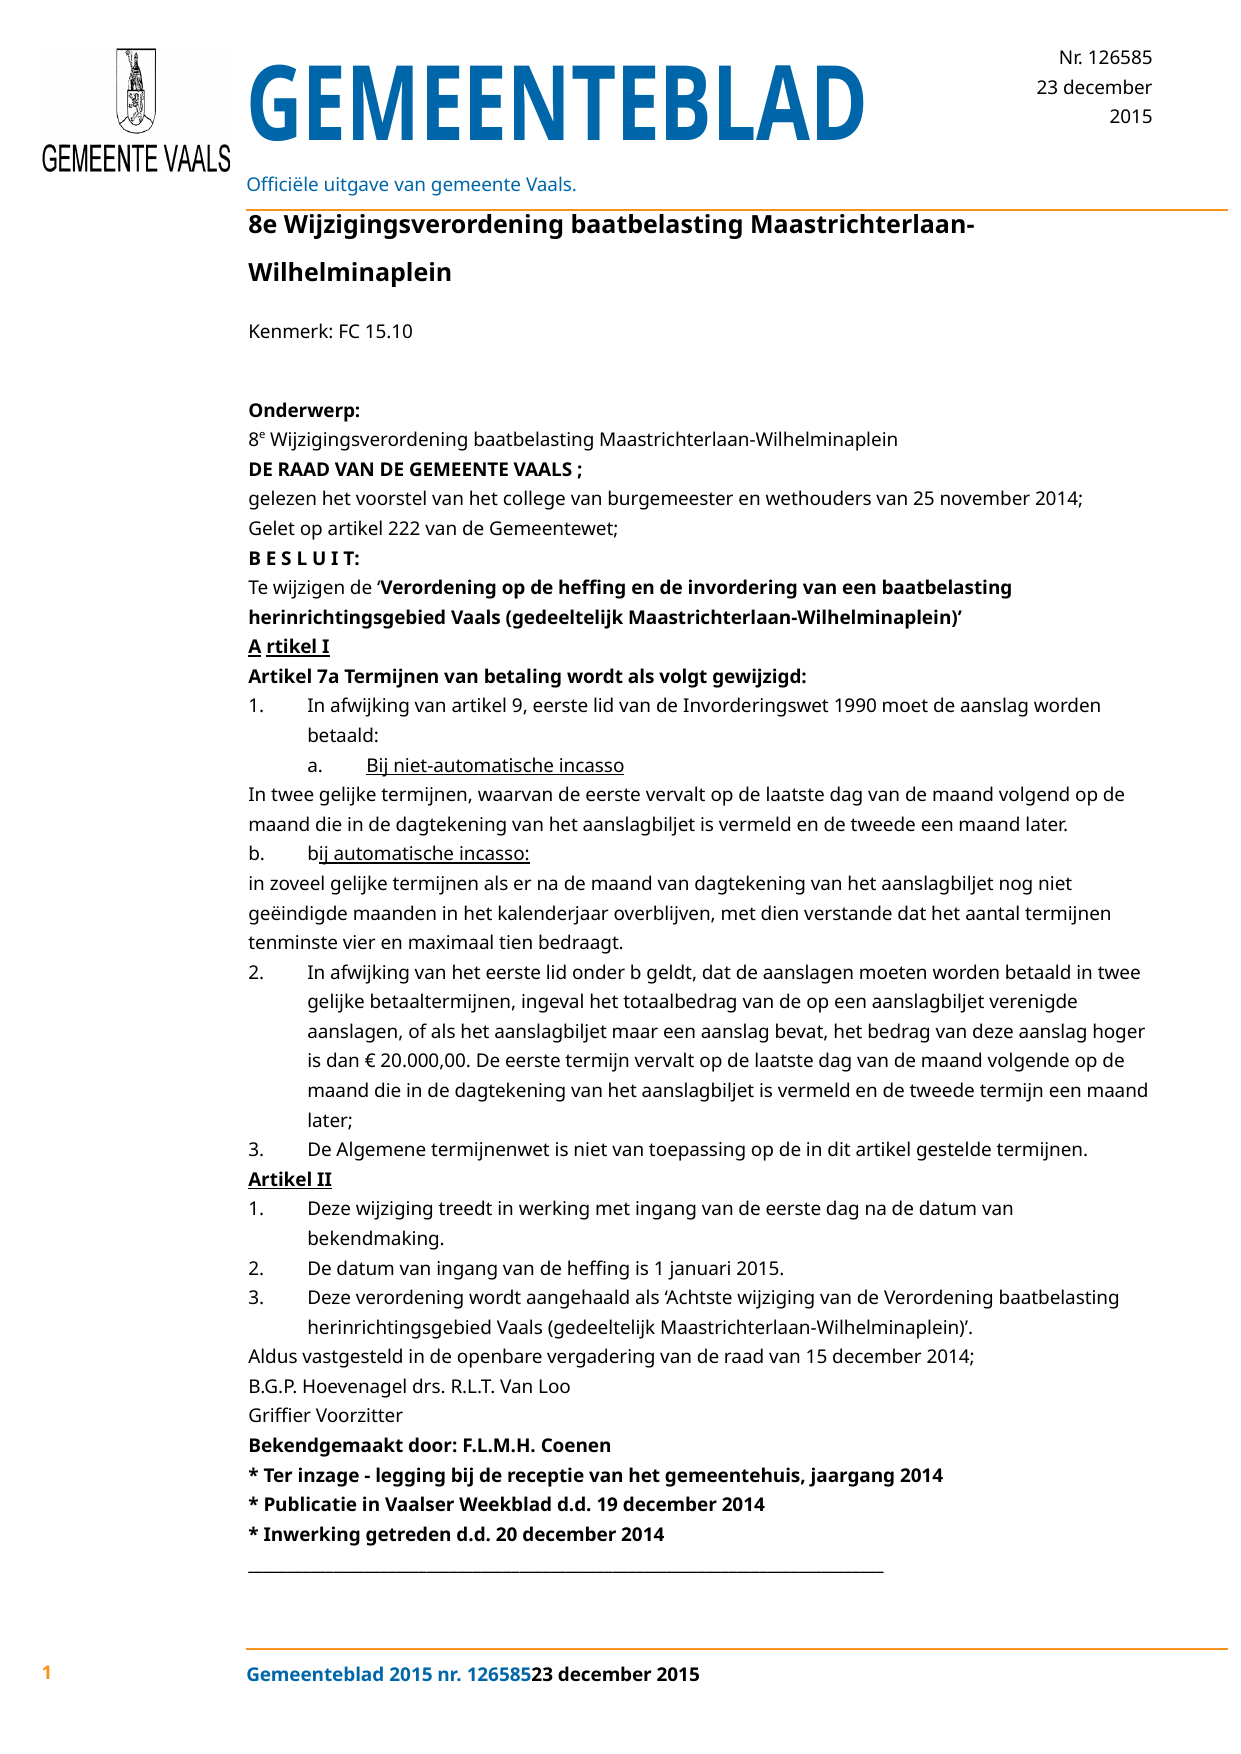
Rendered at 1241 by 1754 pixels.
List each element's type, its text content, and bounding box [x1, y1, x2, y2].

text B.G.P. Hoevenagel drs. R.L.T. Van Loo [248, 1373, 1152, 1399]
text * Inwerking getreden d.d. 20 december 2014 [248, 1521, 1152, 1547]
text A rtikel I [248, 633, 1152, 659]
text Te wijzigen de ‘Verordening op de heffing en de invordering van een baatbelasting herinrichtingsgebied Vaals (gedeeltelijk Maastrichterlaan-Wilhelminaplein)’ [248, 574, 1152, 629]
list bij automatische incasso: [248, 841, 1152, 866]
list De Algemene termijnenwet is niet van toepassing op de in dit artikel gestelde termijnen. [248, 1136, 1152, 1162]
text Onderwerp: [248, 397, 1152, 422]
text Kenmerk: FC 15.10 [248, 318, 1152, 344]
list Bij niet-automatische incasso [307, 752, 1152, 777]
text in zoveel gelijke termijnen als er na de maand van dagtekening van het aanslagbiljet nog niet geëindigde maanden in het kalenderjaar overblijven, met dien verstande dat het aantal termijnen tenminste vier en maximaal tien bedraagt. [248, 870, 1152, 955]
text Gelet op artikel 222 van de Gemeentewet; [248, 515, 1152, 541]
list Deze wijziging treedt in werking met ingang van de eerste dag na de datum van bekendmaking. [248, 1196, 1152, 1251]
text * Publicatie in Vaalser Weekblad d.d. 19 december 2014 [248, 1491, 1152, 1517]
text Artikel II [248, 1166, 1152, 1192]
text Artikel 7a Termijnen van betaling wordt als volgt gewijzigd: [248, 663, 1152, 689]
picture [41, 47, 231, 172]
text Aldus vastgesteld in de openbare vergadering van de raad van 15 december 2014; [248, 1343, 1152, 1369]
list Deze verordening wordt aangehaald als ‘Achtste wijziging van de Verordening baatbelasting herinrichtingsgebied Vaals (gedeeltelijk Maastrichterlaan-Wilhelminaplein)’. [248, 1284, 1152, 1339]
list In afwijking van artikel 9, eerste lid van de Invorderingswet 1990 moet de aanslag worden betaald: [248, 693, 1152, 748]
list In afwijking van het eerste lid onder b geldt, dat de aanslagen moeten worden betaald in twee gelijke betaaltermijnen, ingeval het totaalbedrag van de op een aanslagbiljet verenigde aanslagen, of als het aanslagbiljet maar een aanslag bevat, het bedrag van deze aanslag hoger is dan € 20.000,00. De eerste termijn vervalt op de laatste dag van de maand volgende op de maand die in de dagtekening van het aanslagbiljet is vermeld en de tweede termijn een maand later; [248, 959, 1152, 1132]
text B E S L U I T: [248, 545, 1152, 570]
text In twee gelijke termijnen, waarvan de eerste vervalt op de laatste dag van de maand volgend op de maand die in de dagtekening van het aanslagbiljet is vermeld en de tweede een maand later. [248, 781, 1152, 837]
text * Ter inzage - legging bij de receptie van het gemeentehuis, jaargang 2014 [248, 1462, 1152, 1487]
text __________________________________________________________________________________ [248, 1551, 1152, 1576]
text 8e Wijzigingsverordening baatbelasting Maastrichterlaan-Wilhelminaplein [248, 426, 1152, 452]
text Griffier Voorzitter [248, 1403, 1152, 1428]
text gelezen het voorstel van het college van burgemeester en wethouders van 25 november 2014; [248, 486, 1152, 511]
text DE RAAD VAN DE GEMEENTE VAALS ; [248, 456, 1152, 482]
text 8e Wijzigingsverordening baatbelasting Maastrichterlaan-Wilhelminaplein [248, 211, 1152, 288]
list De datum van ingang van de heffing is 1 januari 2015. [248, 1255, 1152, 1280]
text Bekendgemaakt door: F.L.M.H. Coenen [248, 1432, 1152, 1458]
